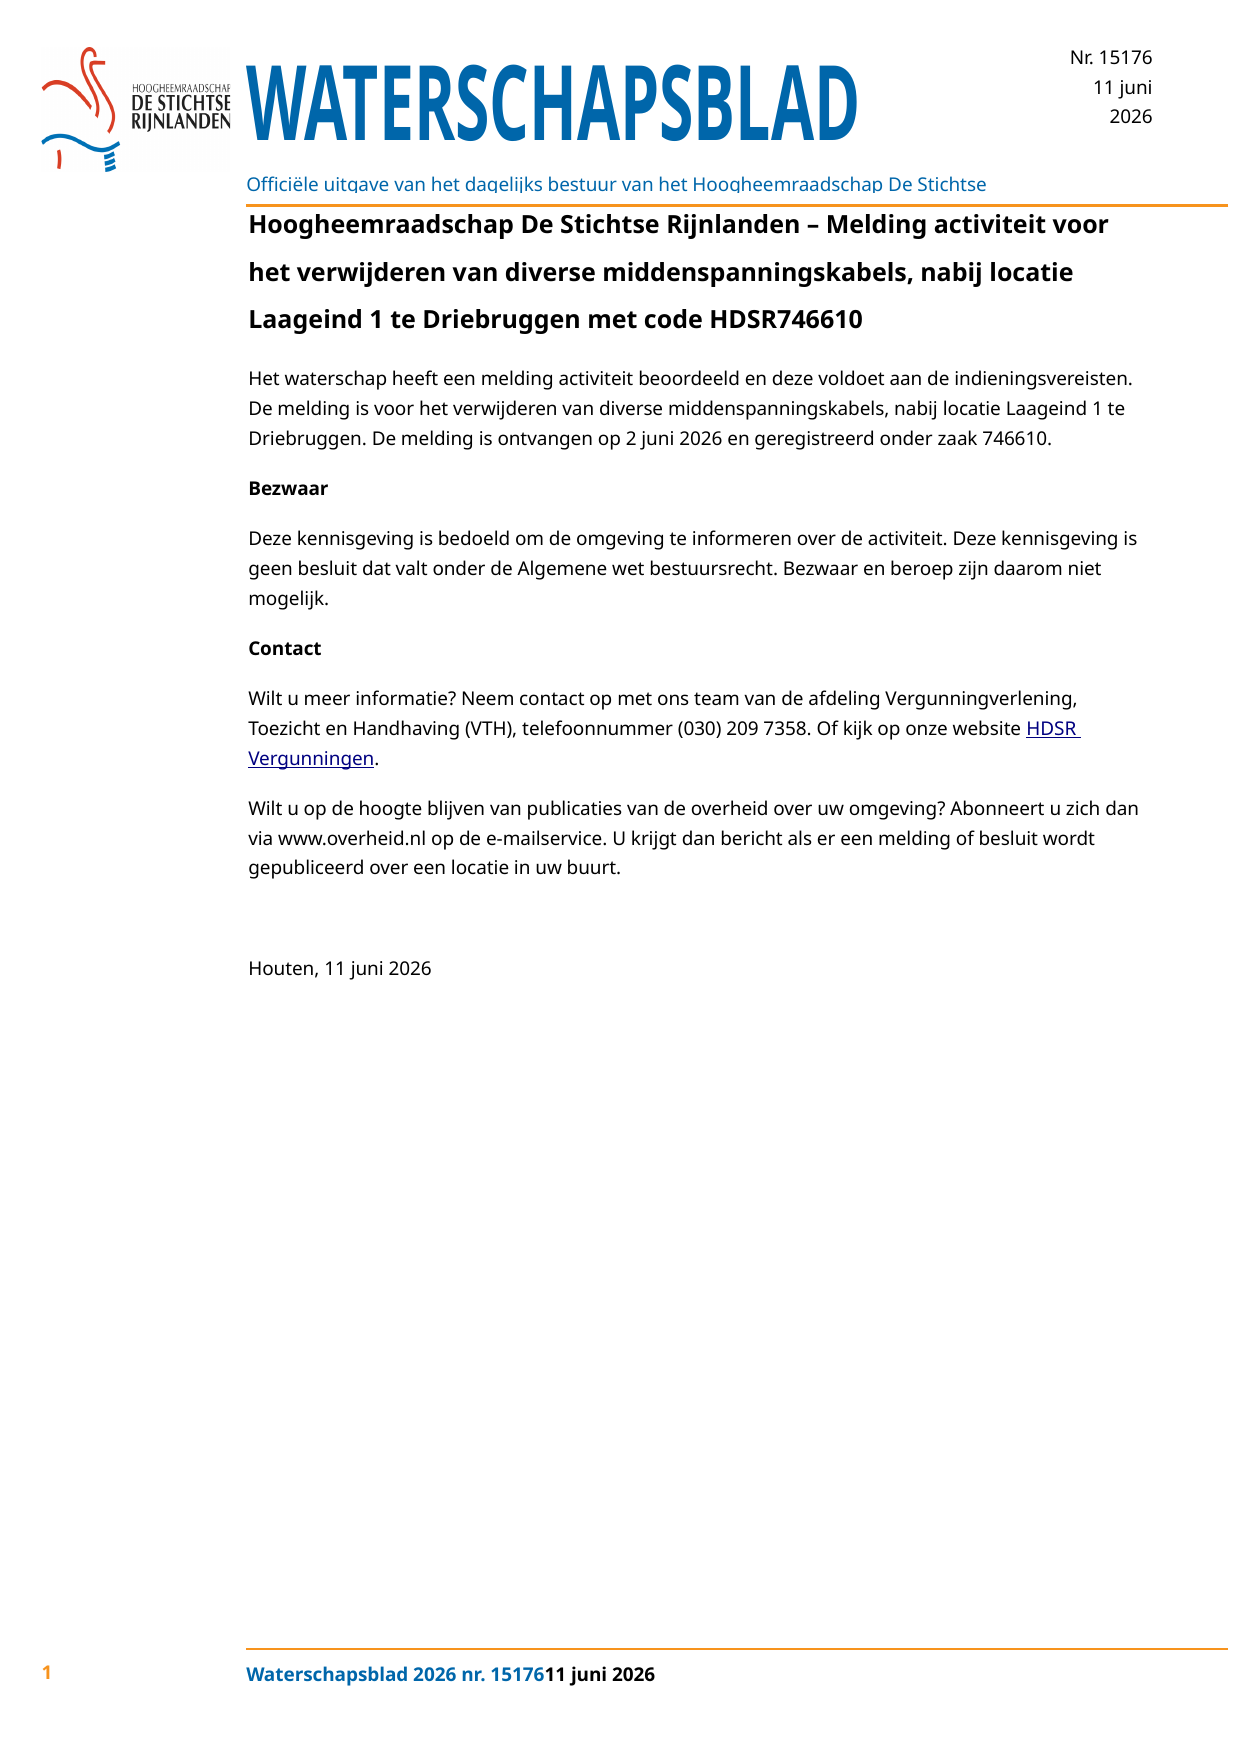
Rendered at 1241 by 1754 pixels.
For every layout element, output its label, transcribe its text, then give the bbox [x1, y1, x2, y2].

text Houten, 11 juni 2026 [248, 955, 1152, 981]
text Contact [248, 635, 1152, 661]
picture [41, 47, 231, 172]
text Bezwaar [248, 475, 1152, 501]
text Het waterschap heeft een melding activiteit beoordeeld en deze voldoet aan de indieningsvereisten. De melding is voor het verwijderen van diverse middenspanningskabels, nabij locatie Laageind 1 te Driebruggen. De melding is ontvangen op 2 juni 2026 en geregistreerd onder zaak 746610. [248, 366, 1152, 450]
text Wilt u op de hoogte blijven van publicaties van de overheid over uw omgeving? Abonneert u zich dan via www.overheid.nl op de e-mailservice. U krijgt dan bericht als er een melding of besluit wordt gepubliceerd over een locatie in uw buurt. [248, 795, 1152, 880]
text Deze kennisgeving is bedoeld om de omgeving te informeren over de activiteit. Deze kennisgeving is geen besluit dat valt onder de Algemene wet bestuursrecht. Bezwaar en beroep zijn daarom niet mogelijk. [248, 526, 1152, 610]
text Hoogheemraadschap De Stichtse Rijnlanden – Melding activiteit voor het verwijderen van diverse middenspanningskabels, nabij locatie Laageind 1 te Driebruggen met code HDSR746610 [248, 207, 1152, 336]
text Wilt u meer informatie? Neem contact op met ons team van de afdeling Vergunningverlening, Toezicht en Handhaving (VTH), telefoonnummer (030) 209 7358. Of kijk op onze website HDSR Vergunningen. [248, 686, 1152, 770]
